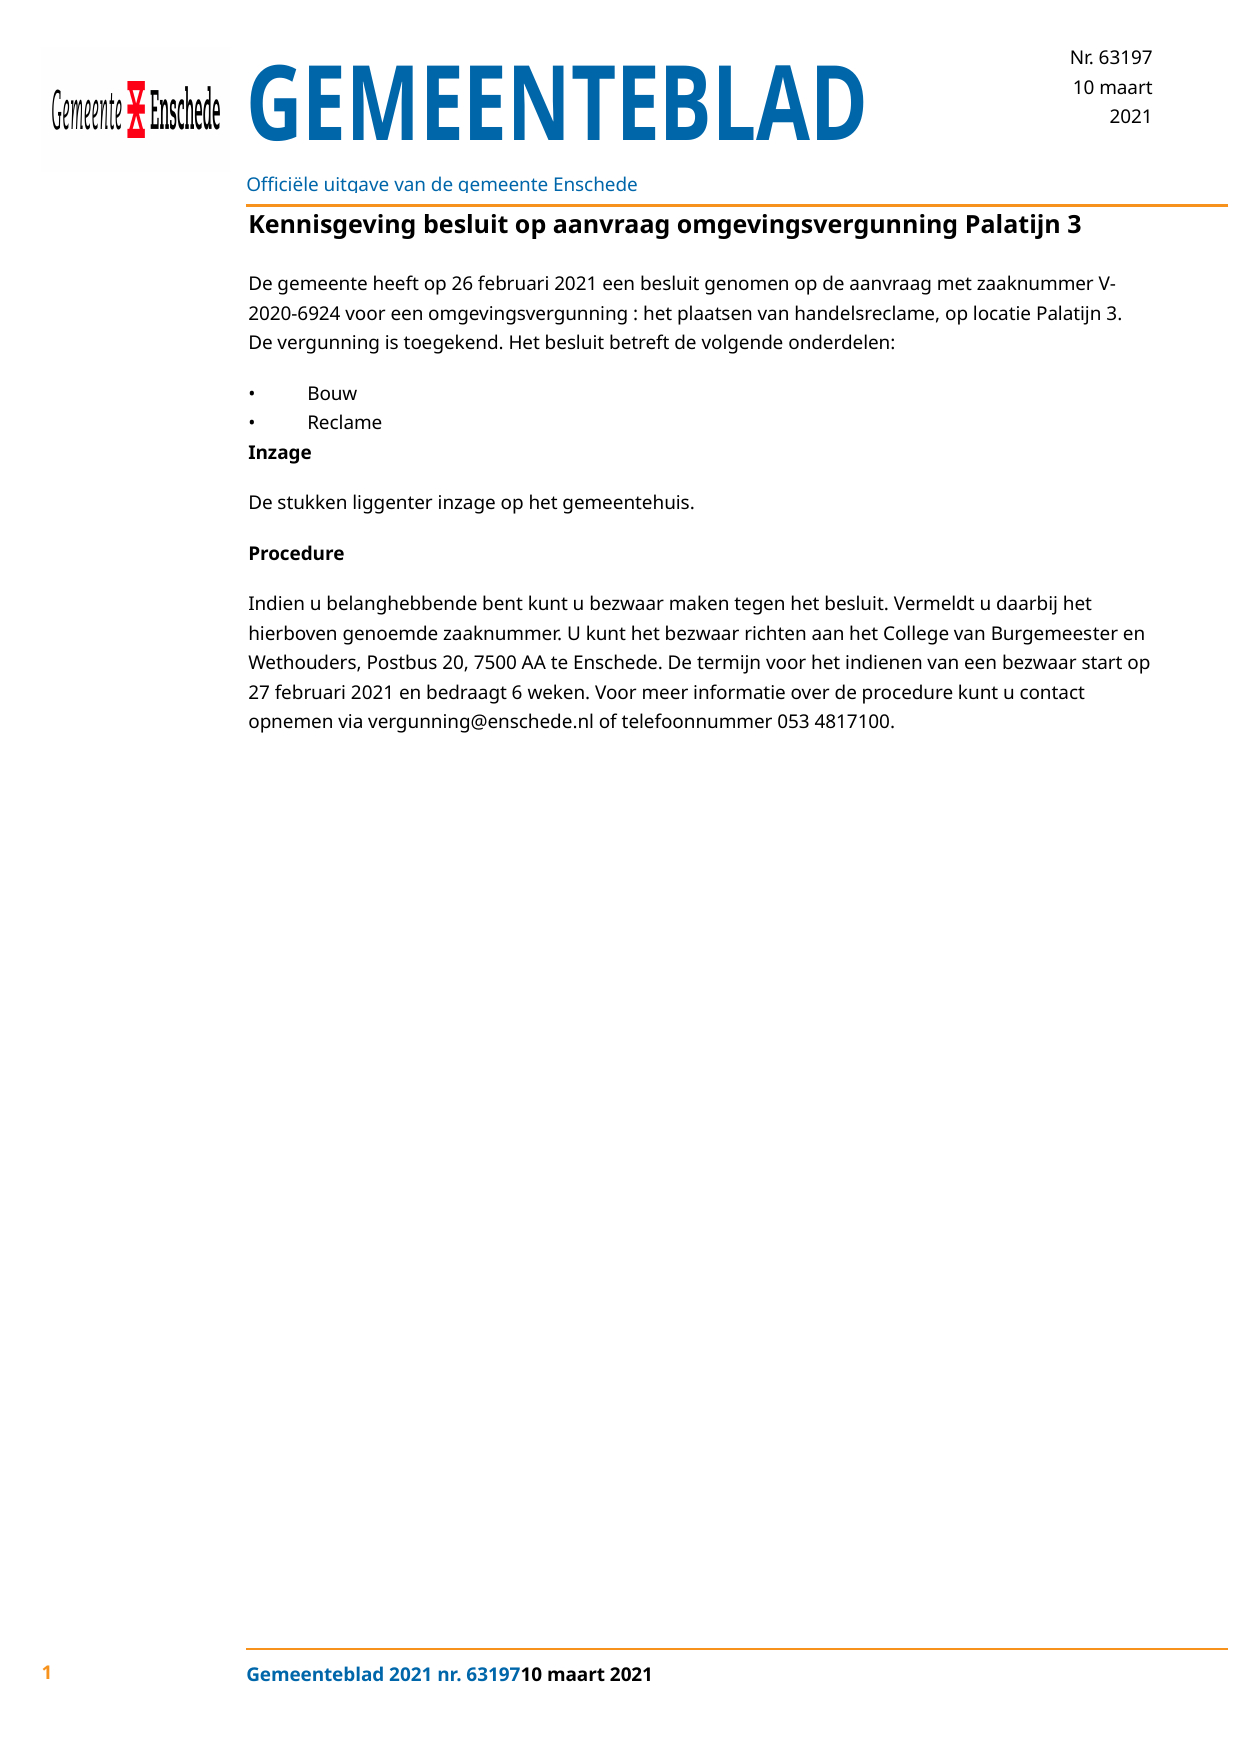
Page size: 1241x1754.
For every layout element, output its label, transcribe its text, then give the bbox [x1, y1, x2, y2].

list Bouw [248, 380, 1152, 406]
picture [41, 47, 231, 172]
text De gemeente heeft op 26 februari 2021 een besluit genomen op de aanvraag met zaaknummer V-2020-6924 voor een omgevingsvergunning : het plaatsen van handelsreclame, op locatie Palatijn 3. De vergunning is toegekend. Het besluit betreft de volgende onderdelen: [248, 270, 1152, 355]
text Indien u belanghebbende bent kunt u bezwaar maken tegen het besluit. Vermeldt u daarbij het hierboven genoemde zaaknummer. U kunt het bezwaar richten aan het College van Burgemees­ter en Wethouders, Postbus 20, 7500 AA te Enschede. De termijn voor het indienen van een bezwaar start op 27 februari 2021 en bedraagt 6 weken. Voor meer informatie over de procedure kunt u contact opnemen via vergunning@enschede.nl of telefoonnummer 053 4817100. [248, 590, 1152, 734]
text De stukken liggenter inzage op het gemeentehuis. [248, 489, 1152, 515]
list Reclame [248, 409, 1152, 435]
text Kennisgeving besluit op aanvraag omgevingsvergunning Palatijn 3 [248, 207, 1152, 241]
text Inzage [248, 439, 1152, 465]
text Procedure [248, 540, 1152, 566]
